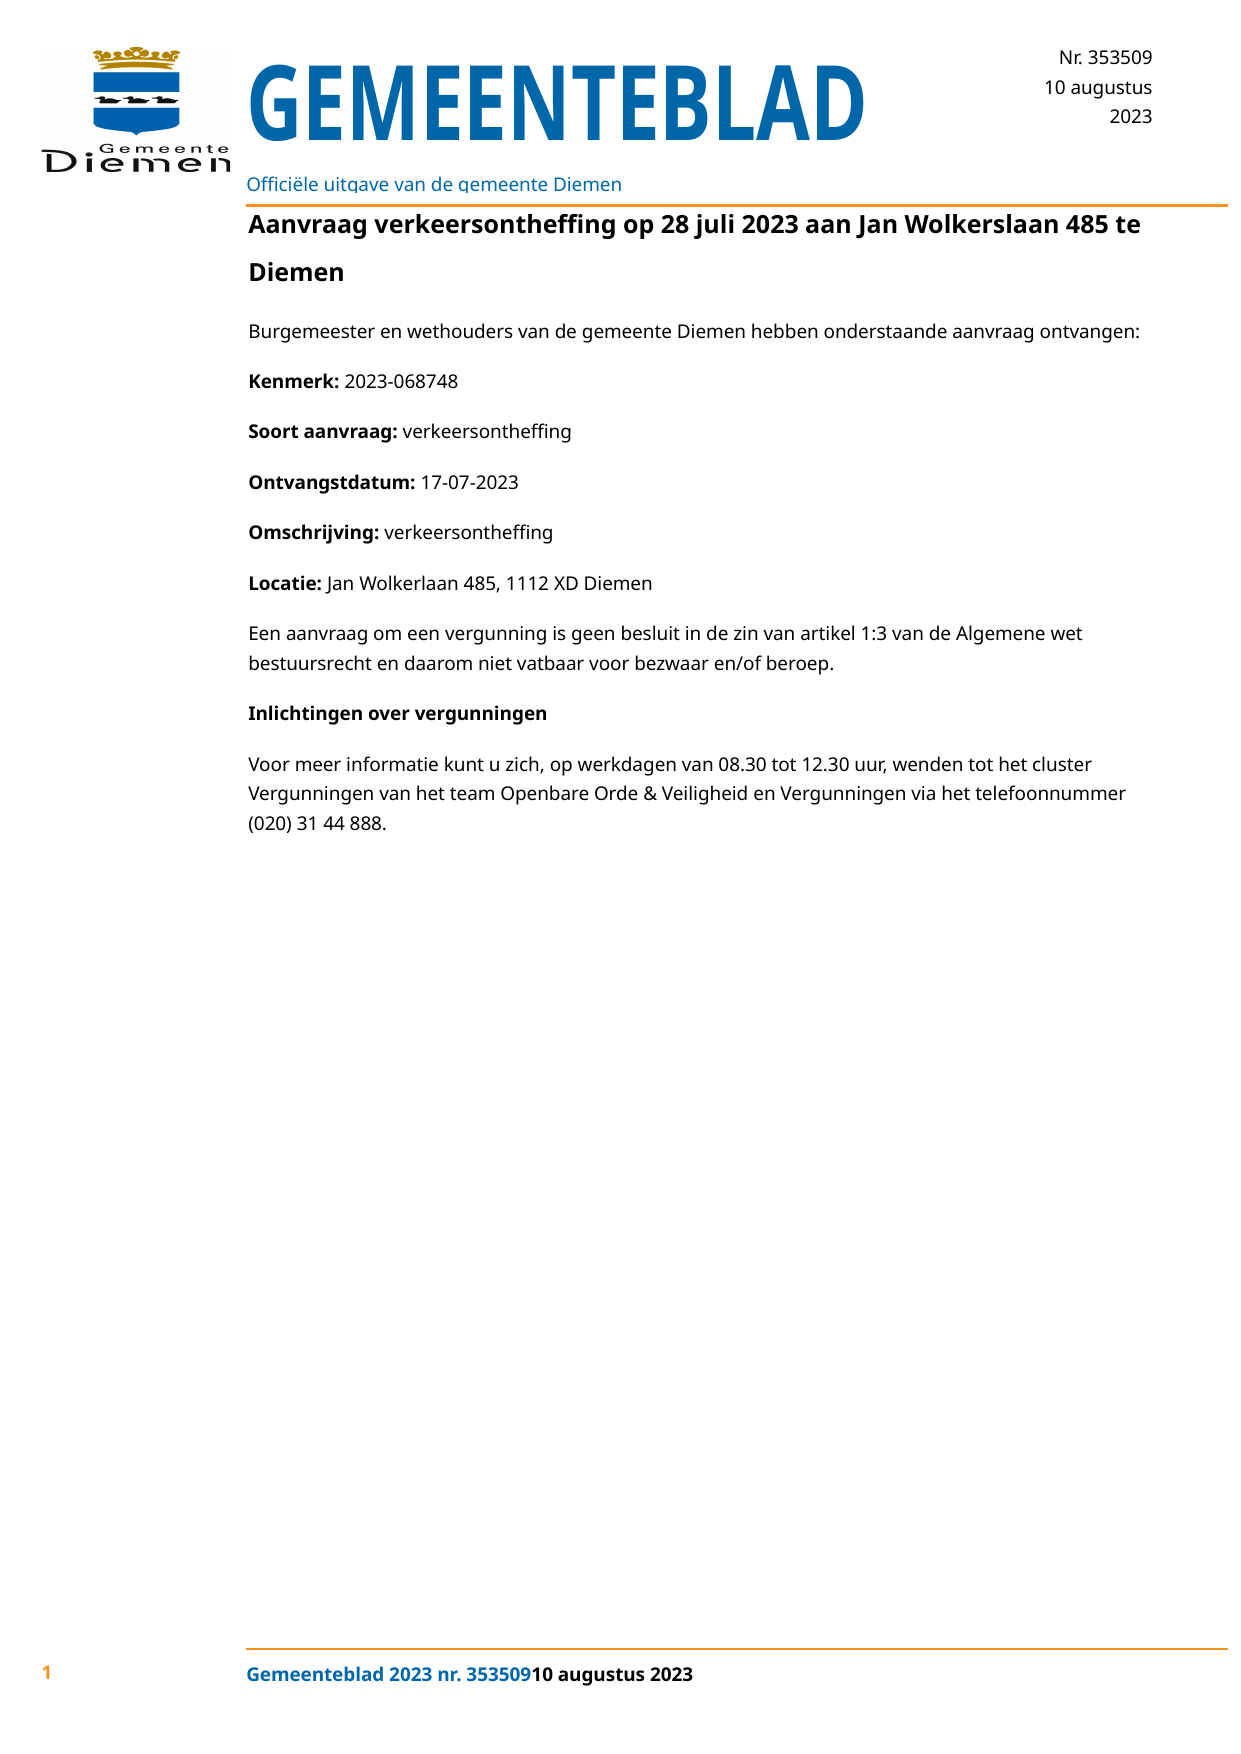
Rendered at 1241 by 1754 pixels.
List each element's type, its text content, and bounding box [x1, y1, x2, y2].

text Inlichtingen over vergunningen [248, 700, 1152, 726]
text Aanvraag verkeersontheffing op 28 juli 2023 aan Jan Wolkerslaan 485 te Diemen [248, 207, 1152, 288]
text Ontvangstdatum: 17-07-2023 [248, 469, 1152, 495]
text Omschrijving: verkeersontheffing [248, 519, 1152, 545]
text Een aanvraag om een vergunning is geen besluit in de zin van artikel 1:3 van de Algemene wet bestuursrecht en daarom niet vatbaar voor bezwaar en/of beroep. [248, 620, 1152, 676]
picture [41, 47, 231, 172]
text Burgemeester en wethouders van de gemeente Diemen hebben onderstaande aanvraag ontvangen: [248, 318, 1152, 344]
text Voor meer informatie kunt u zich, op werkdagen van 08.30 tot 12.30 uur, wenden tot het cluster Vergunningen van het team Openbare Orde & Veiligheid en Vergunningen via het telefoonnummer (020) 31 44 888. [248, 751, 1152, 836]
text Kenmerk: 2023-068748 [248, 368, 1152, 394]
text Soort aanvraag: verkeersontheffing [248, 419, 1152, 444]
text Locatie: Jan Wolkerlaan 485, 1112 XD Diemen [248, 570, 1152, 596]
